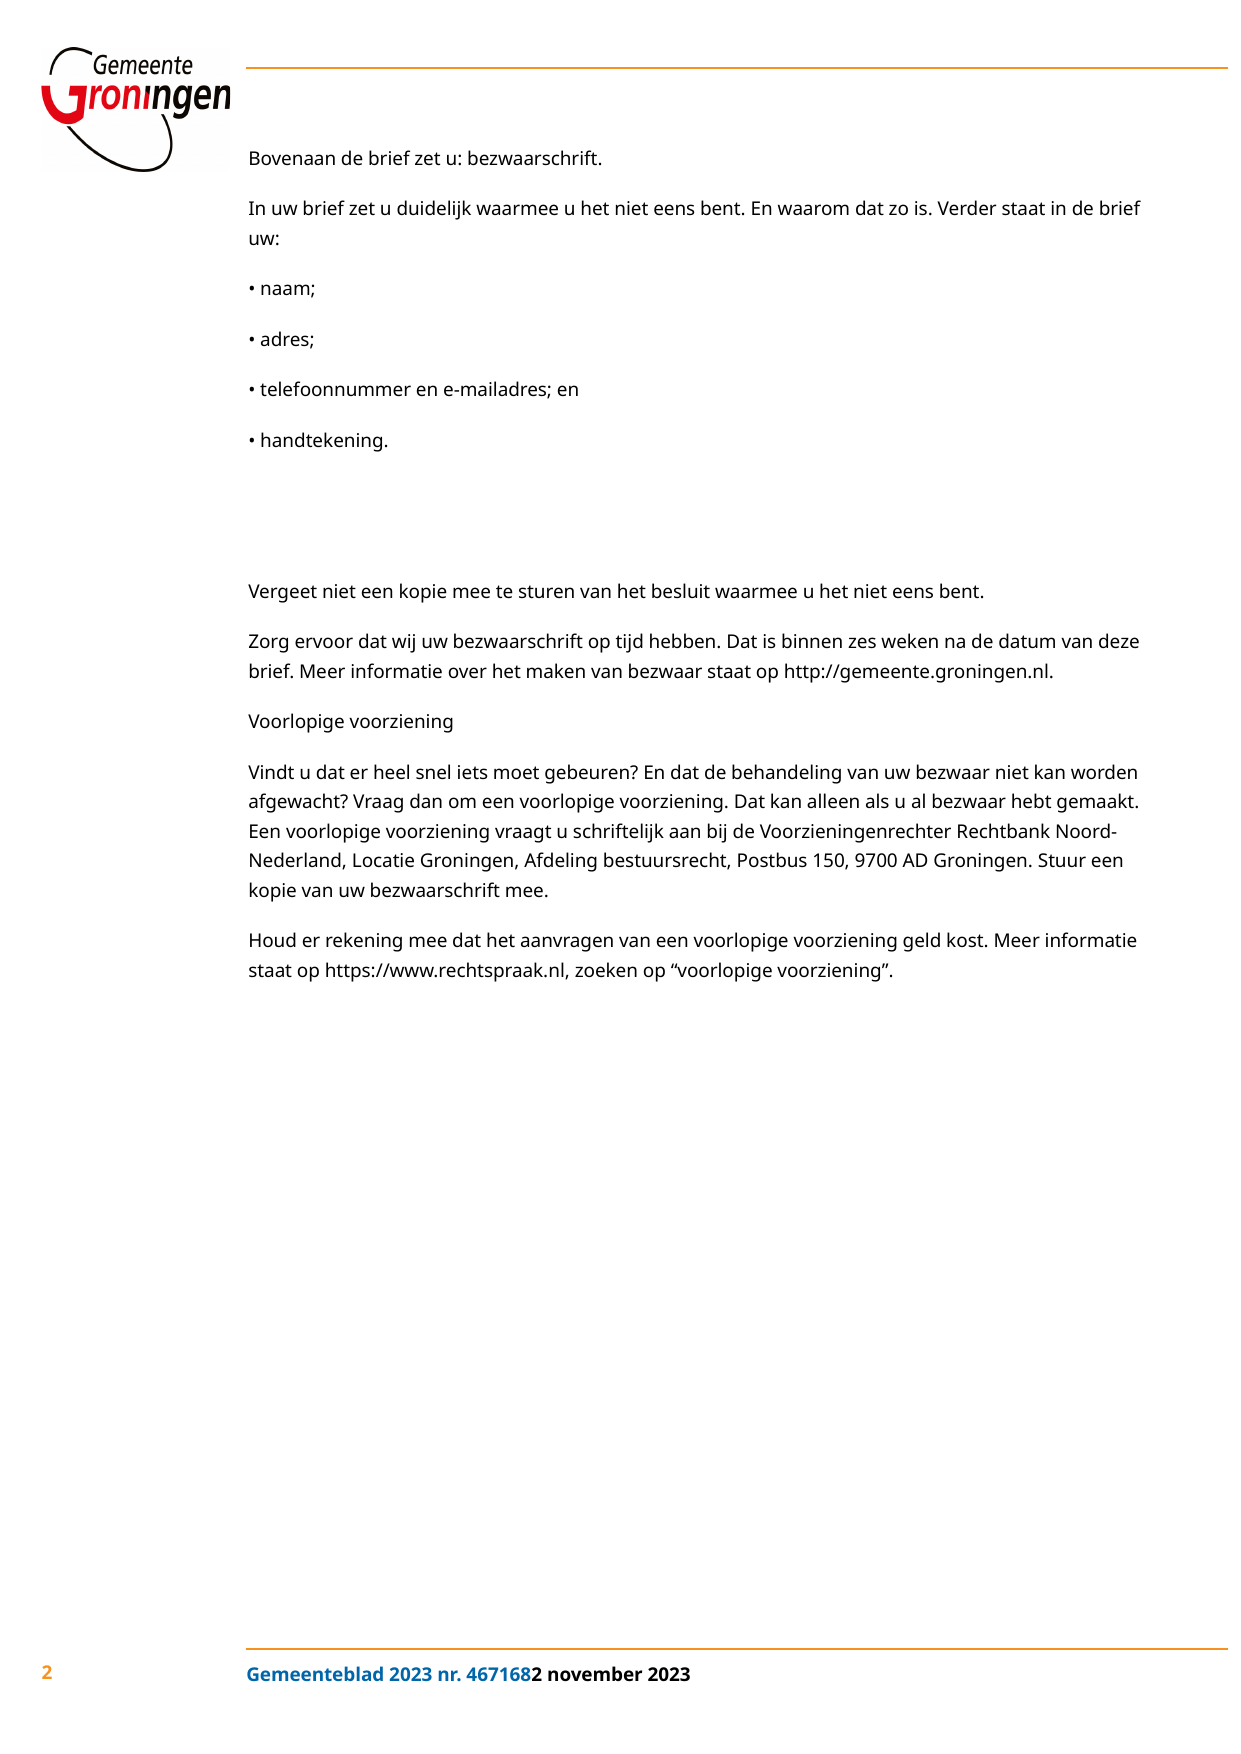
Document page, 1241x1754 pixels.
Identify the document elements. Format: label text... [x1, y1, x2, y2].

text • naam; [248, 276, 1152, 301]
text Houd er rekening mee dat het aanvragen van een voorlopige voorziening geld kost. Meer informatie staat op https://www.rechtspraak.nl, zoeken op “voorlopige voorziening”. [248, 928, 1152, 983]
text • adres; [248, 326, 1152, 352]
text Voorlopige voorziening [248, 708, 1152, 734]
text Vindt u dat er heel snel iets moet gebeuren? En dat de behandeling van uw bezwaar niet kan worden afgewacht? Vraag dan om een voorlopige voorziening. Dat kan alleen als u al bezwaar hebt gemaakt. Een voorlopige voorziening vraagt u schriftelijk aan bij de Voorzieningenrechter Rechtbank Noord-Nederland, Locatie Groningen, Afdeling bestuursrecht, Postbus 150, 9700 AD Groningen. Stuur een kopie van uw bezwaarschrift mee. [248, 759, 1152, 903]
text Zorg ervoor dat wij uw bezwaarschrift op tijd hebben. Dat is binnen zes weken na de datum van deze brief. Meer informatie over het maken van bezwaar staat op http://gemeente.groningen.nl. [248, 628, 1152, 684]
picture [41, 47, 231, 172]
text • handtekening. [248, 427, 1152, 453]
text Bovenaan de brief zet u: bezwaarschrift. [248, 145, 1152, 171]
text • telefoonnummer en e-mailadres; en [248, 376, 1152, 402]
text Vergeet niet een kopie mee te sturen van het besluit waarmee u het niet eens bent. [248, 578, 1152, 604]
text In uw brief zet u duidelijk waarmee u het niet eens bent. En waarom dat zo is. Verder staat in de brief uw: [248, 196, 1152, 251]
